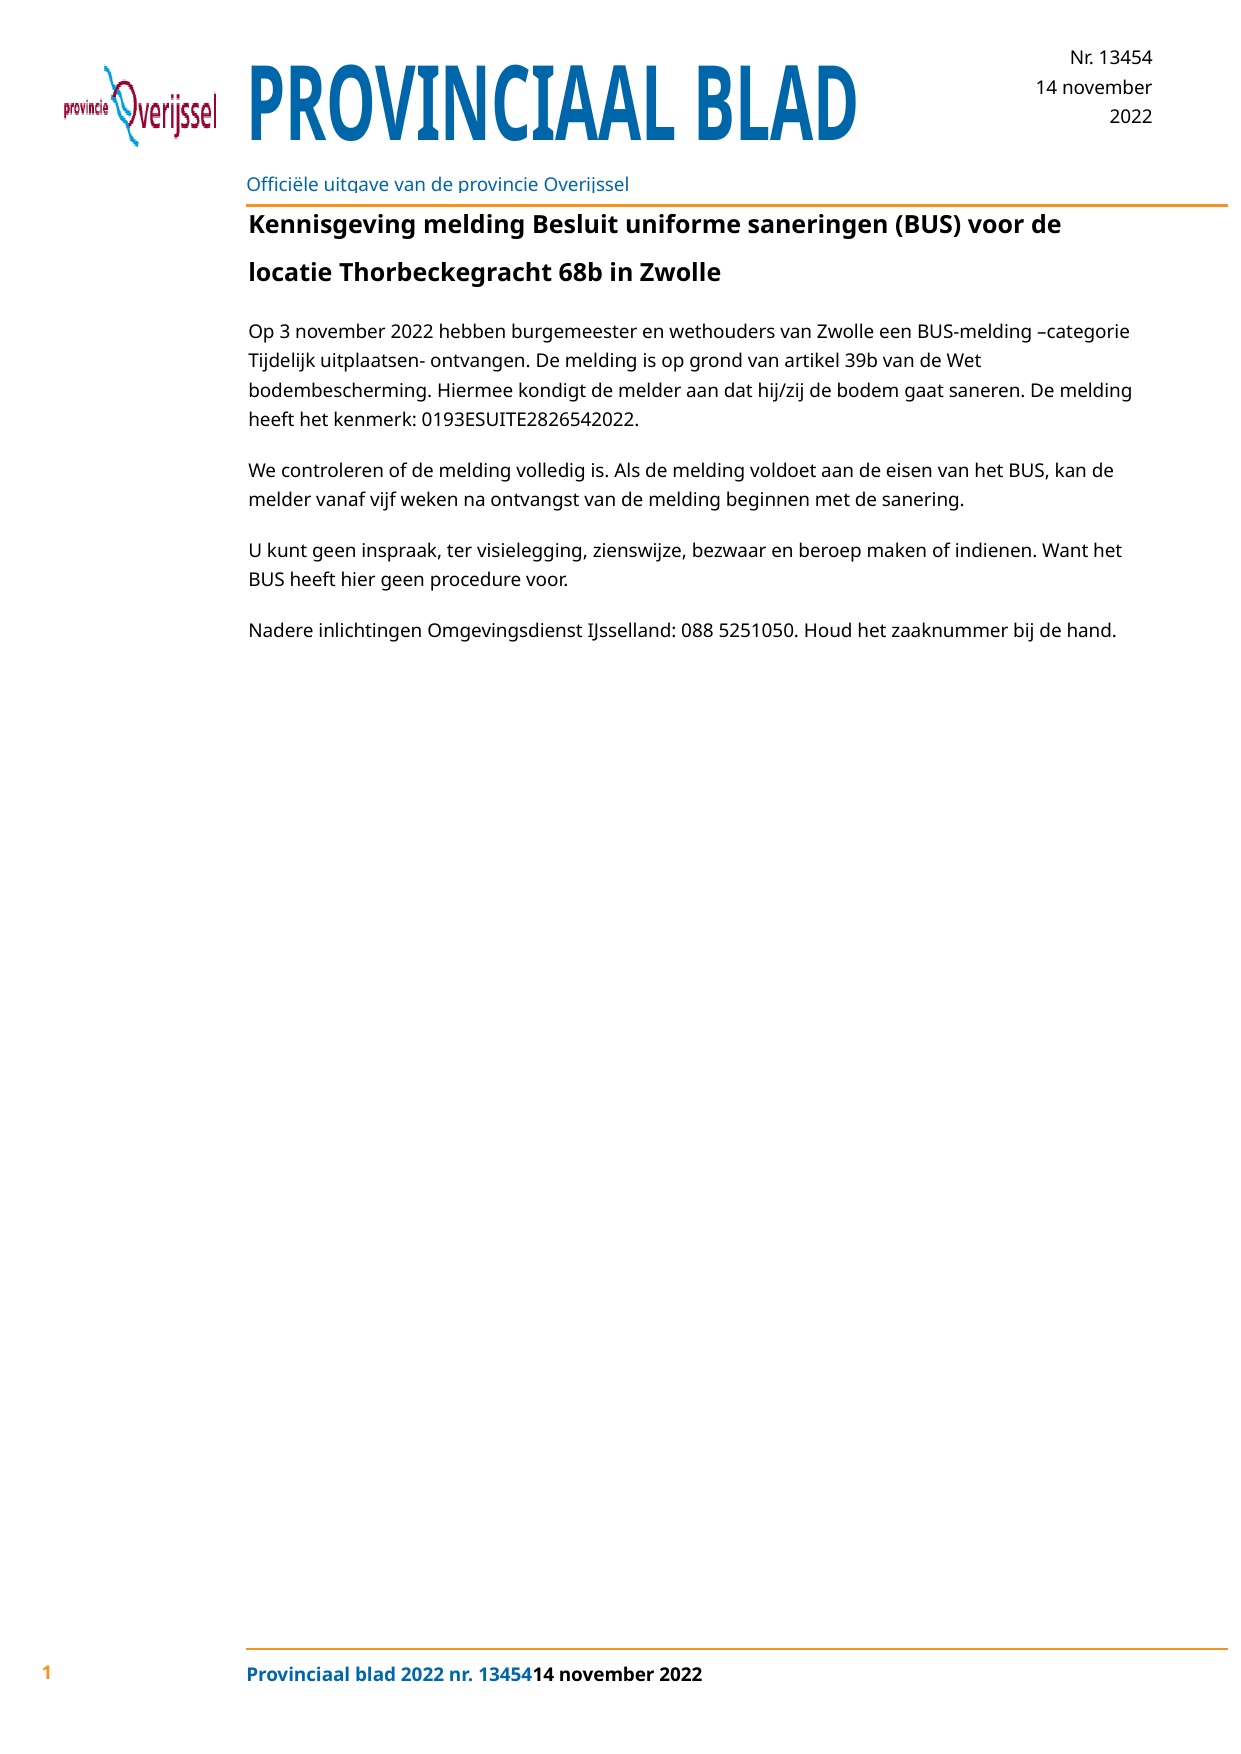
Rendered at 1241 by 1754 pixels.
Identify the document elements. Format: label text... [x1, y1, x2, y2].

picture [41, 47, 231, 172]
text Op 3 november 2022 hebben burgemeester en wethouders van Zwolle een BUS-melding –categorie Tijdelijk uitplaatsen- ontvangen. De melding is op grond van artikel 39b van de Wet bodembescherming. Hiermee kondigt de melder aan dat hij/zij de bodem gaat saneren. De melding heeft het kenmerk: 0193ESUITE2826542022. [248, 318, 1152, 432]
text We controleren of de melding volledig is. Als de melding voldoet aan de eisen van het BUS, kan de melder vanaf vijf weken na ontvangst van de melding beginnen met de sanering. [248, 457, 1152, 512]
text Kennisgeving melding Besluit uniforme saneringen (BUS) voor de locatie Thorbeckegracht 68b in Zwolle [248, 207, 1152, 288]
text Nadere inlichtingen Omgevingsdienst IJsselland: 088 5251050. Houd het zaaknummer bij de hand. [248, 617, 1152, 643]
text U kunt geen inspraak, ter visielegging, zienswijze, bezwaar en beroep maken of indienen. Want het BUS heeft hier geen procedure voor. [248, 537, 1152, 592]
